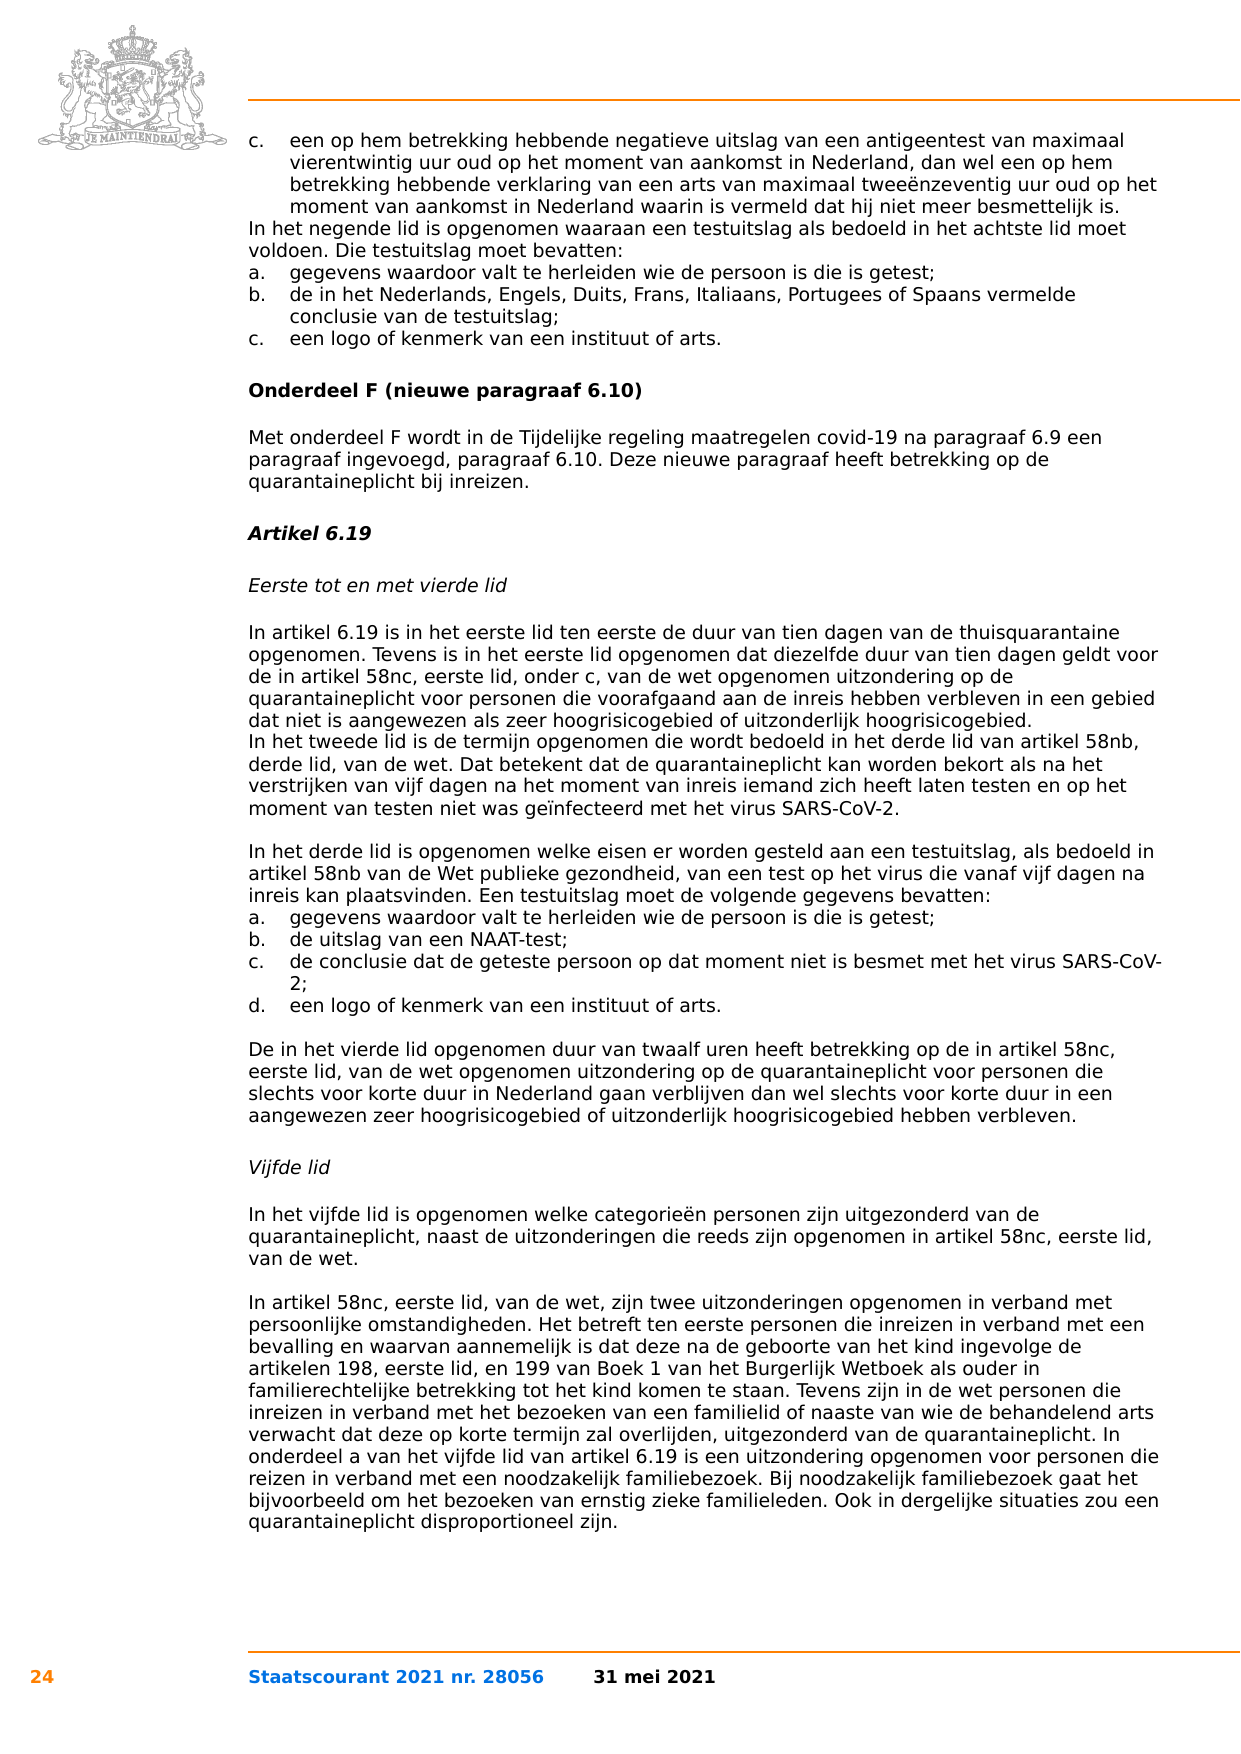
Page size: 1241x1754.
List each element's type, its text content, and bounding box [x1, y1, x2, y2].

text b. de uitslag van een NAAT-test; [248, 929, 1163, 951]
picture [38, 25, 227, 150]
subtitle Onderdeel F (nieuwe paragraaf 6.10) [248, 380, 1163, 402]
text In het vijfde lid is opgenomen welke categorieën personen zijn uitgezonderd van de quarantaineplicht, naast de uitzonderingen die reeds zijn opgenomen in artikel 58nc, eerste lid, van de wet. [248, 1204, 1163, 1270]
text c. een logo of kenmerk van een instituut of arts. [248, 328, 1163, 350]
text In het derde lid is opgenomen welke eisen er worden gesteld aan een testuitslag, als bedoeld in artikel 58nb van de Wet publieke gezondheid, van een test op het virus die vanaf vijf dagen na inreis kan plaatsvinden. Een testuitslag moet de volgende gegevens bevatten: [248, 841, 1163, 907]
text De in het vierde lid opgenomen duur van twaalf uren heeft betrekking op de in artikel 58nc, eerste lid, van de wet opgenomen uitzondering op de quarantaineplicht voor personen die slechts voor korte duur in Nederland gaan verblijven dan wel slechts voor korte duur in een aangewezen zeer hoogrisicogebied of uitzonderlijk hoogrisicogebied hebben verbleven. [248, 1039, 1163, 1127]
text a. gegevens waardoor valt te herleiden wie de persoon is die is getest; [248, 907, 1163, 929]
text In het tweede lid is de termijn opgenomen die wordt bedoeld in het derde lid van artikel 58nb, derde lid, van de wet. Dat betekent dat de quarantaineplicht kan worden bekort als na het verstrijken van vijf dagen na het moment van inreis iemand zich heeft laten testen en op het moment van testen niet was geïnfecteerd met het virus SARS-CoV-2. [248, 731, 1163, 819]
subtitle Eerste tot en met vierde lid [248, 574, 1163, 597]
text Met onderdeel F wordt in de Tijdelijke regeling maatregelen covid-19 na paragraaf 6.9 een paragraaf ingevoegd, paragraaf 6.10. Deze nieuwe paragraaf heeft betrekking op de quarantaineplicht bij inreizen. [248, 427, 1163, 493]
text In artikel 6.19 is in het eerste lid ten eerste de duur van tien dagen van de thuisquarantaine opgenomen. Tevens is in het eerste lid opgenomen dat diezelfde duur van tien dagen geldt voor de in artikel 58nc, eerste lid, onder c, van de wet opgenomen uitzondering op de quarantaineplicht voor personen die voorafgaand aan de inreis hebben verbleven in een gebied dat niet is aangewezen als zeer hoogrisicogebied of uitzonderlijk hoogrisicogebied. [248, 622, 1163, 731]
text c. een op hem betrekking hebbende negatieve uitslag van een antigeentest van maximaal vierentwintig uur oud op het moment van aankomst in Nederland, dan wel een op hem betrekking hebbende verklaring van een arts van maximaal tweeënzeventig uur oud op het moment van aankomst in Nederland waarin is vermeld dat hij niet meer besmettelijk is. [248, 130, 1163, 218]
subtitle Artikel 6.19 [248, 523, 1163, 544]
text c. de conclusie dat de geteste persoon op dat moment niet is besmet met het virus SARS-CoV-2; [248, 951, 1163, 995]
text b. de in het Nederlands, Engels, Duits, Frans, Italiaans, Portugees of Spaans vermelde conclusie van de testuitslag; [248, 284, 1163, 328]
subtitle Vijfde lid [248, 1157, 1163, 1179]
text In artikel 58nc, eerste lid, van de wet, zijn twee uitzonderingen opgenomen in verband met persoonlijke omstandigheden. Het betreft ten eerste personen die inreizen in verband met een bevalling en waarvan aannemelijk is dat deze na de geboorte van het kind ingevolge de artikelen 198, eerste lid, en 199 van Boek 1 van het Burgerlijk Wetboek als ouder in familierechtelijke betrekking tot het kind komen te staan. Tevens zijn in de wet personen die inreizen in verband met het bezoeken van een familielid of naaste van wie de behandelend arts verwacht dat deze op korte termijn zal overlijden, uitgezonderd van de quarantaineplicht. In onderdeel a van het vijfde lid van artikel 6.19 is een uitzondering opgenomen voor personen die reizen in verband met een noodzakelijk familiebezoek. Bij noodzakelijk familiebezoek gaat het bijvoorbeeld om het bezoeken van ernstig zieke familieleden. Ook in dergelijke situaties zou een quarantaineplicht disproportioneel zijn. [248, 1292, 1163, 1533]
text a. gegevens waardoor valt te herleiden wie de persoon is die is getest; [248, 262, 1163, 284]
text In het negende lid is opgenomen waaraan een testuitslag als bedoeld in het achtste lid moet voldoen. Die testuitslag moet bevatten: [248, 218, 1163, 262]
text d. een logo of kenmerk van een instituut of arts. [248, 995, 1163, 1017]
